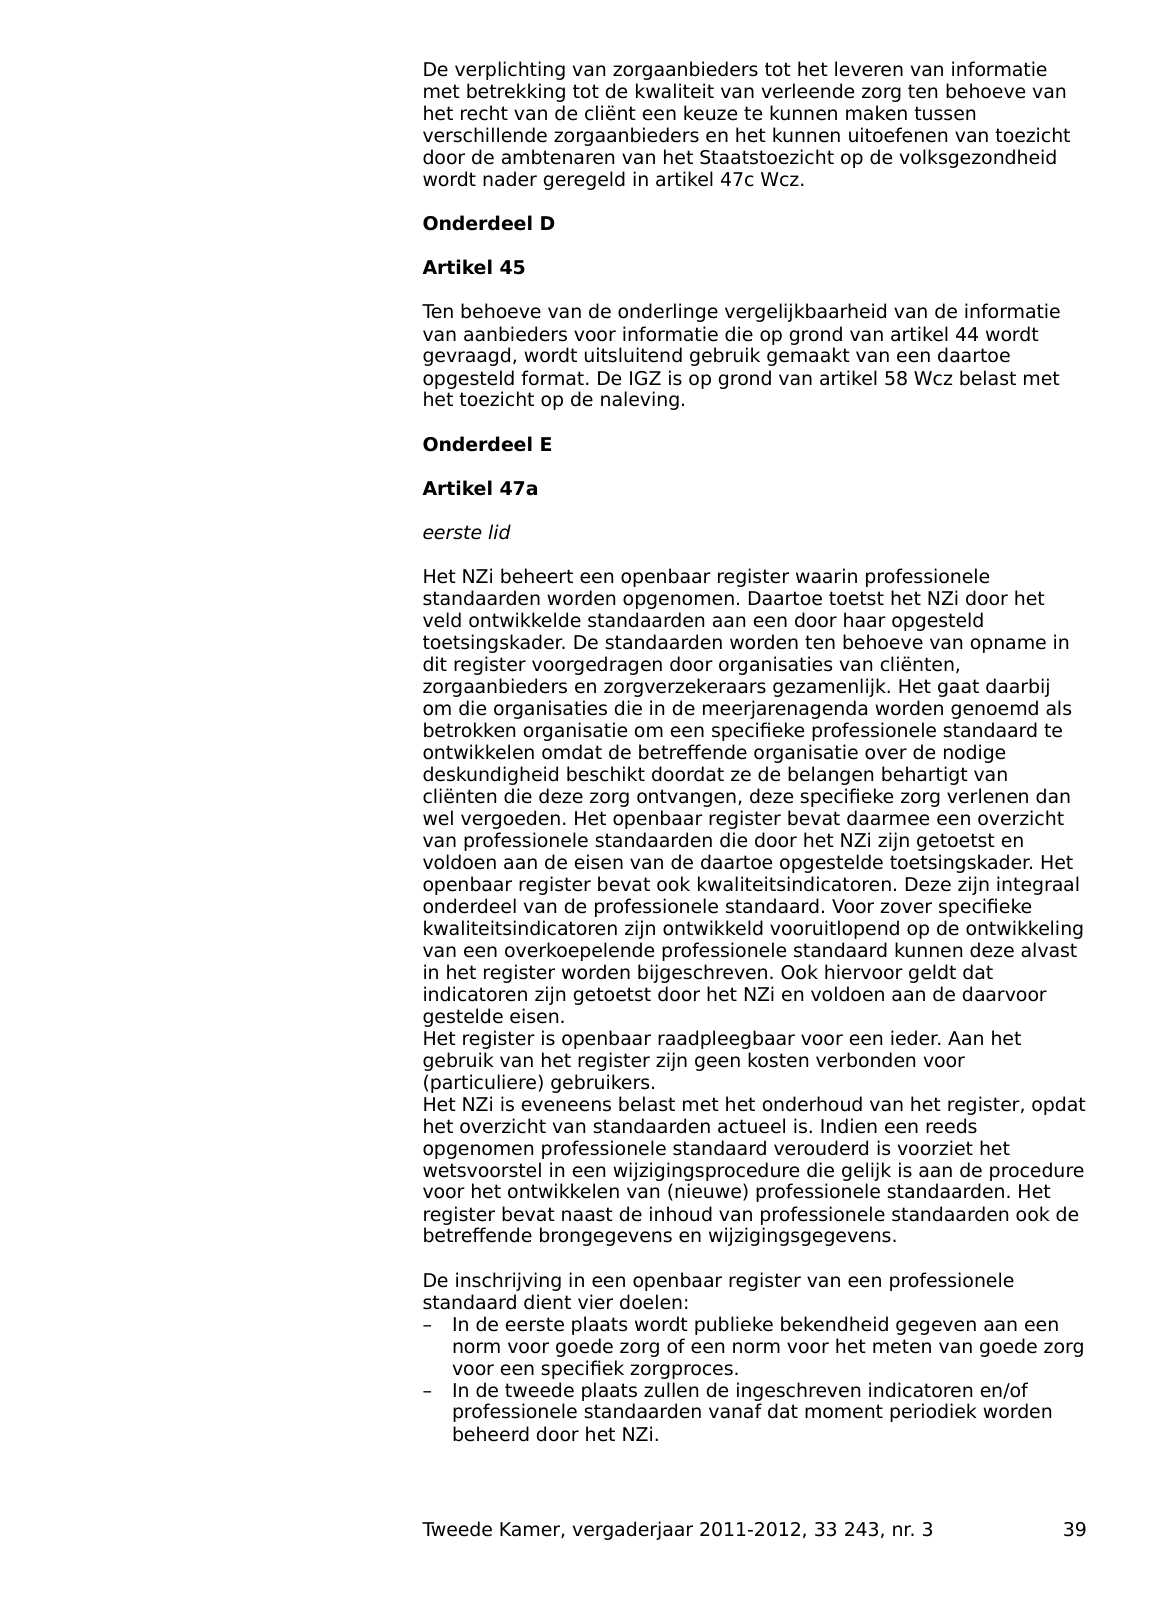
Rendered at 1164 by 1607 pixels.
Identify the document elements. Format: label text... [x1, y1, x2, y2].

text Het register is openbaar raadpleegbaar voor een ieder. Aan het gebruik van het register zijn geen kosten verbonden voor (particuliere) gebruikers. [422, 1028, 1087, 1093]
subtitle eerste lid [422, 522, 1087, 544]
text – In de tweede plaats zullen de ingeschreven indicatoren en/of professionele standaarden vanaf dat moment periodiek worden beheerd door het NZi. [422, 1379, 1087, 1445]
subtitle Onderdeel E [422, 433, 1087, 456]
text Het NZi is eveneens belast met het onderhoud van het register, opdat het overzicht van standaarden actueel is. Indien een reeds opgenomen professionele standaard verouderd is voorziet het wetsvoorstel in een wijzigingsprocedure die gelijk is aan de procedure voor het ontwikkelen van (nieuwe) professionele standaarden. Het register bevat naast de inhoud van professionele standaarden ook de betreffende brongegevens en wijzigingsgegevens. [422, 1093, 1087, 1247]
text – In de eerste plaats wordt publieke bekendheid gegeven aan een norm voor goede zorg of een norm voor het meten van goede zorg voor een specifiek zorgproces. [422, 1313, 1087, 1379]
text De inschrijving in een openbaar register van een professionele standaard dient vier doelen: [422, 1269, 1087, 1313]
text Het NZi beheert een openbaar register waarin professionele standaarden worden opgenomen. Daartoe toetst het NZi door het veld ontwikkelde standaarden aan een door haar opgesteld toetsingskader. De standaarden worden ten behoeve van opname in dit register voorgedragen door organisaties van cliënten, zorgaanbieders en zorgverzekeraars gezamenlijk. Het gaat daarbij om die organisaties die in de meerjarenagenda worden genoemd als betrokken organisatie om een specifieke professionele standaard te ontwikkelen omdat de betreffende organisatie over de nodige deskundigheid beschikt doordat ze de belangen behartigt van cliënten die deze zorg ontvangen, deze specifieke zorg verlenen dan wel vergoeden. Het openbaar register bevat daarmee een overzicht van professionele standaarden die door het NZi zijn getoetst en voldoen aan de eisen van de daartoe opgestelde toetsingskader. Het openbaar register bevat ook kwaliteitsindicatoren. Deze zijn integraal onderdeel van de professionele standaard. Voor zover specifieke kwaliteitsindicatoren zijn ontwikkeld vooruitlopend op de ontwikkeling van een overkoepelende professionele standaard kunnen deze alvast in het register worden bijgeschreven. Ook hiervoor geldt dat indicatoren zijn getoetst door het NZi en voldoen aan de daarvoor gestelde eisen. [422, 566, 1087, 1028]
text Ten behoeve van de onderlinge vergelijkbaarheid van de informatie van aanbieders voor informatie die op grond van artikel 44 wordt gevraagd, wordt uitsluitend gebruik gemaakt van een daartoe opgesteld format. De IGZ is op grond van artikel 58 Wcz belast met het toezicht op de naleving. [422, 301, 1087, 411]
subtitle Onderdeel D [422, 213, 1087, 235]
text De verplichting van zorgaanbieders tot het leveren van informatie met betrekking tot de kwaliteit van verleende zorg ten behoeve van het recht van de cliënt een keuze te kunnen maken tussen verschillende zorgaanbieders en het kunnen uitoefenen van toezicht door de ambtenaren van het Staatstoezicht op de volksgezondheid wordt nader geregeld in artikel 47c Wcz. [422, 59, 1087, 191]
subtitle Artikel 45 [422, 257, 1087, 279]
subtitle Artikel 47a [422, 478, 1087, 500]
